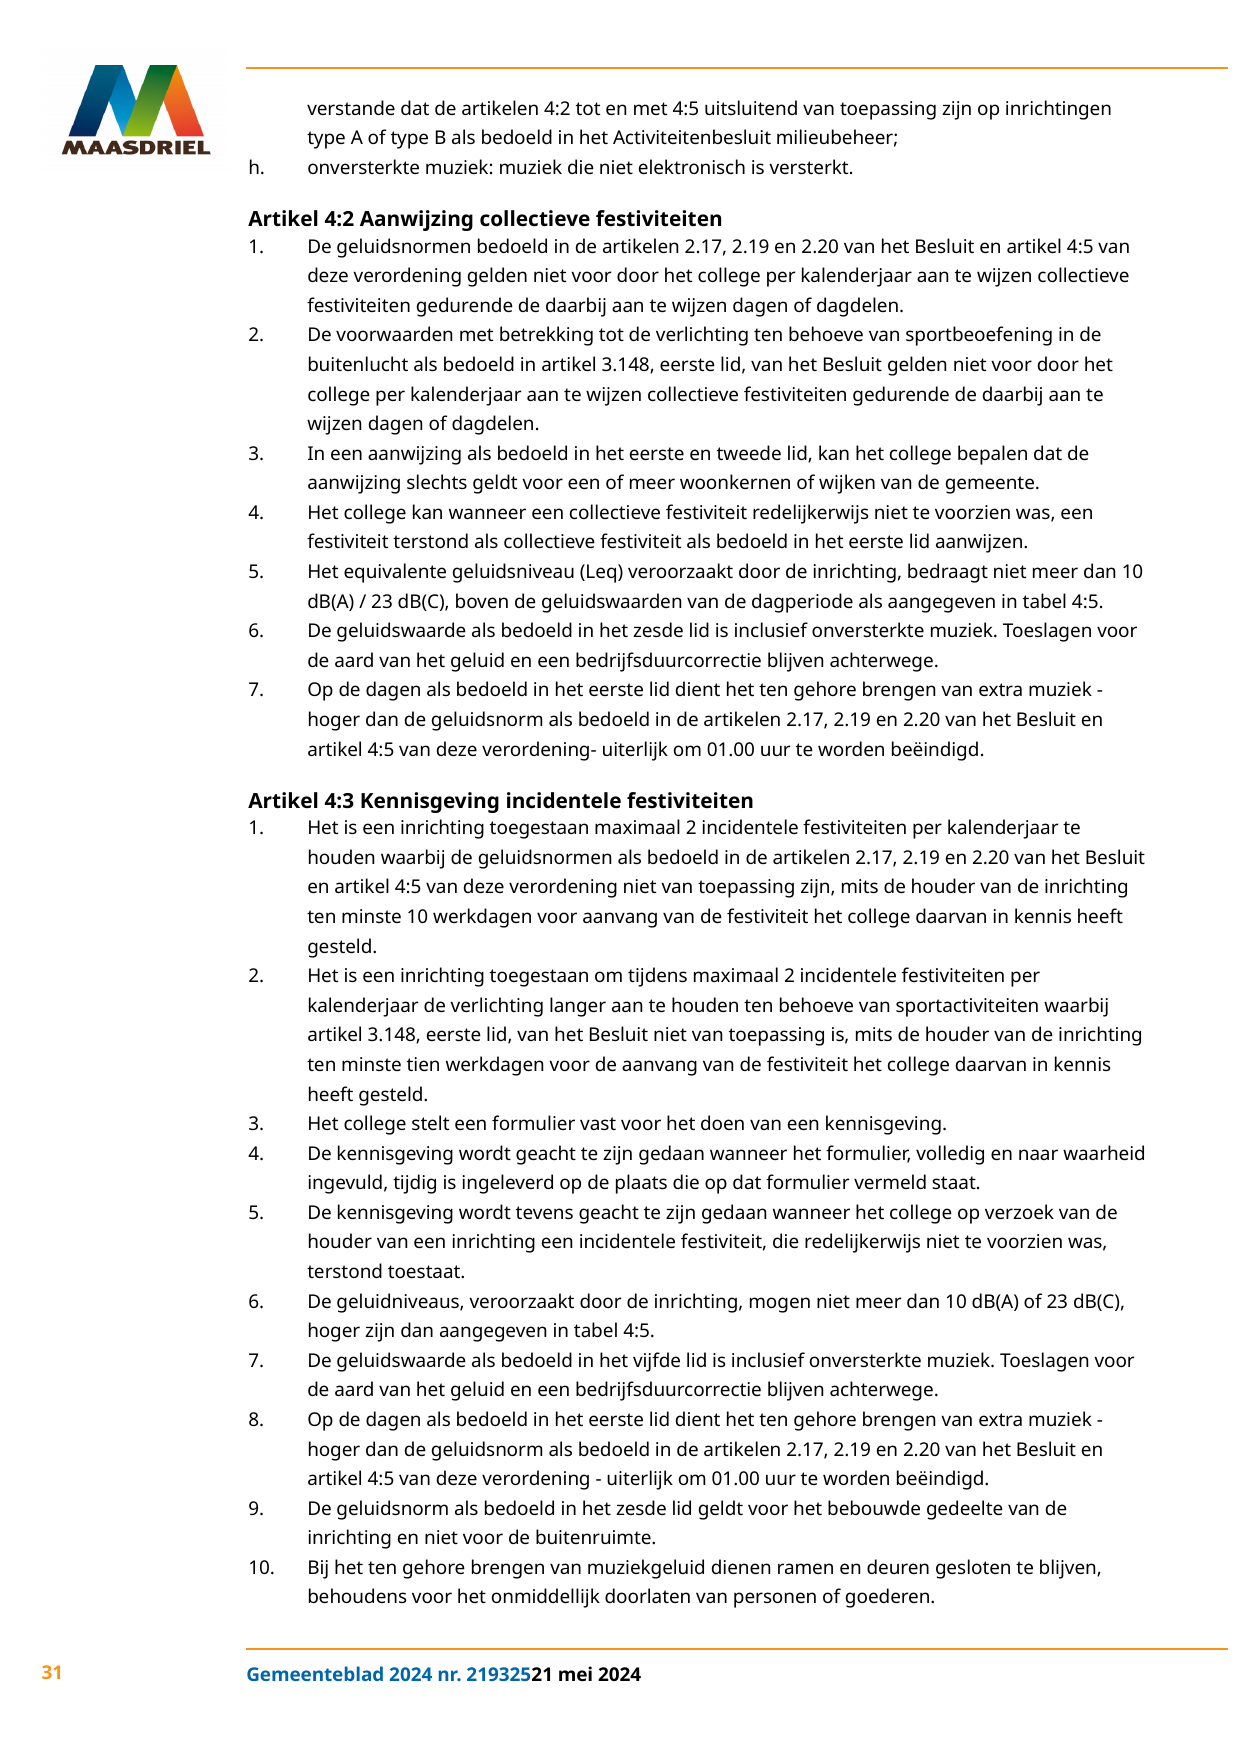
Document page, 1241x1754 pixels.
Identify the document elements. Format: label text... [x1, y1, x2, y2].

list Het is een inrichting toegestaan maximaal 2 incidentele festiviteiten per kalenderjaar te houden waarbij de geluidsnormen als bedoeld in de artikelen 2.17, 2.19 en 2.20 van het Besluit en artikel 4:5 van deze verordening niet van toepassing zijn, mits de houder van de inrichting ten minste 10 werkdagen voor aanvang van de festiviteit het college daarvan in kennis heeft gesteld. [248, 814, 1152, 959]
list De geluidswaarde als bedoeld in het zesde lid is inclusief onversterkte muziek. Toeslagen voor de aard van het geluid en een bedrijfsduurcorrectie blijven achterwege. [248, 617, 1152, 673]
list In een aanwijzing als bedoeld in het eerste en tweede lid, kan het college bepalen dat de aanwijzing slechts geldt voor een of meer woonkernen of wijken van de gemeente. [248, 440, 1152, 495]
list onversterkte muziek: muziek die niet elektronisch is versterkt. [248, 154, 1152, 180]
list De geluidsnormen bedoeld in de artikelen 2.17, 2.19 en 2.20 van het Besluit en artikel 4:5 van deze verordening gelden niet voor door het college per kalenderjaar aan te wijzen collectieve festiviteiten gedurende de daarbij aan te wijzen dagen of dagdelen. [248, 233, 1152, 318]
list De geluidswaarde als bedoeld in het vijfde lid is inclusief onversterkte muziek. Toeslagen voor de aard van het geluid en een bedrijfsduurcorrectie blijven achterwege. [248, 1347, 1152, 1402]
list Het college stelt een formulier vast voor het doen van een kennisgeving. [248, 1110, 1152, 1136]
list Op de dagen als bedoeld in het eerste lid dient het ten gehore brengen van extra muziek - hoger dan de geluidsnorm als bedoeld in de artikelen 2.17, 2.19 en 2.20 van het Besluit en artikel 4:5 van deze verordening - uiterlijk om 01.00 uur te worden beëindigd. [248, 1406, 1152, 1491]
list De kennisgeving wordt tevens geacht te zijn gedaan wanneer het college op verzoek van de houder van een inrichting een incidentele festiviteit, die redelijkerwijs niet te voorzien was, terstond toestaat. [248, 1199, 1152, 1284]
list De geluidniveaus, veroorzaakt door de inrichting, mogen niet meer dan 10 dB(A) of 23 dB(C), hoger zijn dan aangegeven in tabel 4:5. [248, 1288, 1152, 1343]
list Bij het ten gehore brengen van muziekgeluid dienen ramen en deuren gesloten te blijven, behoudens voor het onmiddellijk doorlaten van personen of goederen. [248, 1554, 1152, 1609]
list De geluidsnorm als bedoeld in het zesde lid geldt voor het bebouwde gedeelte van de inrichting en niet voor de buitenruimte. [248, 1495, 1152, 1550]
text Artikel 4:2 Aanwijzing collectieve festiviteiten [248, 204, 1152, 233]
list De kennisgeving wordt geacht te zijn gedaan wanneer het formulier, volledig en naar waarheid ingevuld, tijdig is ingeleverd op de plaats die op dat formulier vermeld staat. [248, 1140, 1152, 1195]
list De voorwaarden met betrekking tot de verlichting ten behoeve van sportbeoefening in de buitenlucht als bedoeld in artikel 3.148, eerste lid, van het Besluit gelden niet voor door het college per kalenderjaar aan te wijzen collectieve festiviteiten gedurende de daarbij aan te wijzen dagen of dagdelen. [248, 322, 1152, 436]
list Op de dagen als bedoeld in het eerste lid dient het ten gehore brengen van extra muziek -hoger dan de geluidsnorm als bedoeld in de artikelen 2.17, 2.19 en 2.20 van het Besluit en artikel 4:5 van deze verordening- uiterlijk om 01.00 uur te worden beëindigd. [248, 677, 1152, 761]
picture [41, 47, 231, 172]
list Het college kan wanneer een collectieve festiviteit redelijkerwijs niet te voorzien was, een festiviteit terstond als collectieve festiviteit als bedoeld in het eerste lid aanwijzen. [248, 499, 1152, 554]
list Het is een inrichting toegestaan om tijdens maximaal 2 incidentele festiviteiten per kalenderjaar de verlichting langer aan te houden ten behoeve van sportactiviteiten waarbij artikel 3.148, eerste lid, van het Besluit niet van toepassing is, mits de houder van de inrichting ten minste tien werkdagen voor de aanvang van de festiviteit het college daarvan in kennis heeft gesteld. [248, 962, 1152, 1107]
text Artikel 4:3 Kennisgeving incidentele festiviteiten [248, 786, 1152, 814]
list verstande dat de artikelen 4:2 tot en met 4:5 uitsluitend van toepassing zijn op inrichtingen type A of type B als bedoeld in het Activiteitenbesluit milieubeheer; [248, 95, 1152, 150]
list Het equivalente geluidsniveau (Leq) veroorzaakt door de inrichting, bedraagt niet meer dan 10 dB(A) / 23 dB(C), boven de geluidswaarden van de dagperiode als aangegeven in tabel 4:5. [248, 558, 1152, 613]
